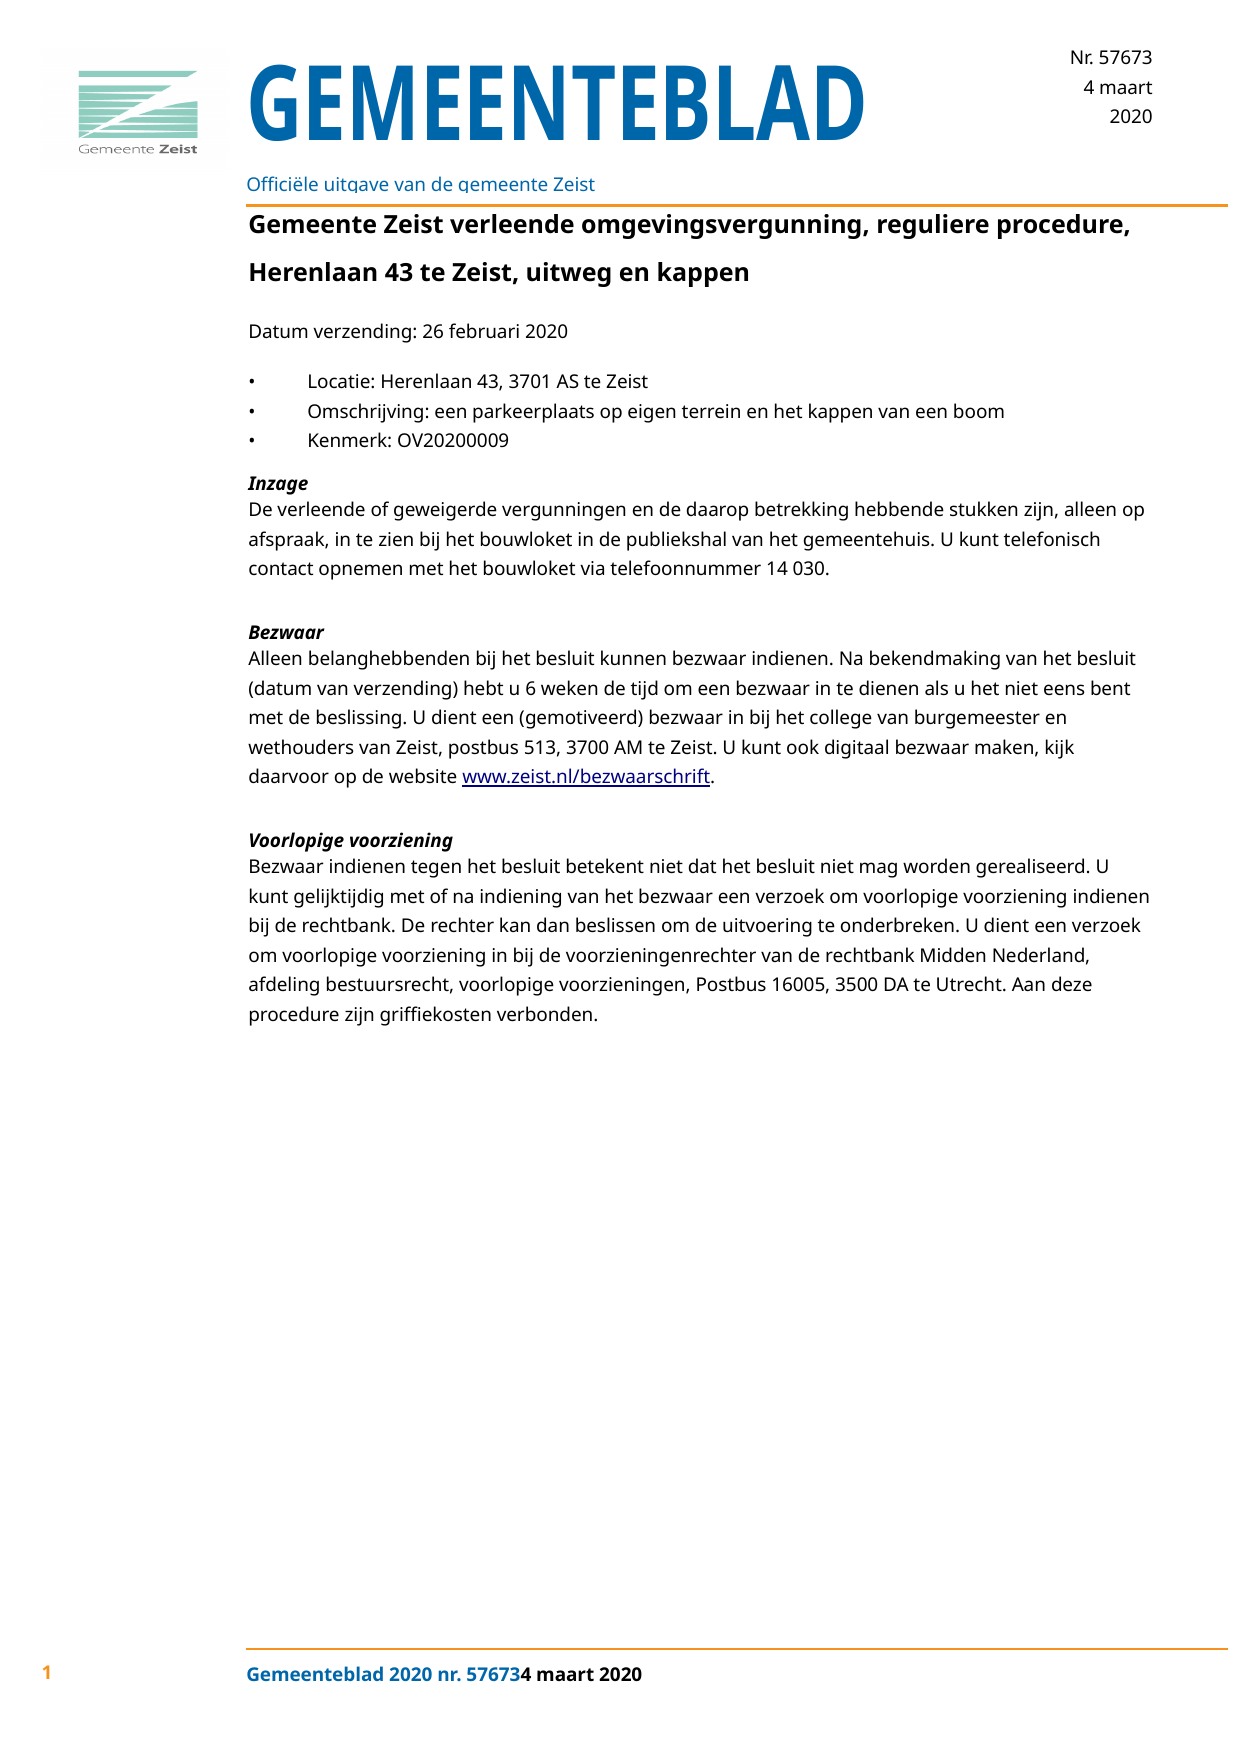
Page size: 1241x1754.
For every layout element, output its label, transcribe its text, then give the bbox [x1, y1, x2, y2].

text Bezwaar [248, 619, 1152, 645]
list Omschrijving: een parkeerplaats op eigen terrein en het kappen van een boom [248, 398, 1152, 424]
text Inzage [248, 471, 1152, 496]
picture [41, 47, 231, 172]
text Alleen belanghebbenden bij het besluit kunnen bezwaar indienen. Na bekendmaking van het besluit (datum van verzending) hebt u 6 weken de tijd om een bezwaar in te dienen als u het niet eens bent met de beslissing. U dient een (gemotiveerd) bezwaar in bij het college van burgemeester en wethouders van Zeist, postbus 513, 3700 AM te Zeist. U kunt ook digitaal bezwaar maken, kijk daarvoor op de website www.zeist.nl/bezwaarschrift. [248, 645, 1152, 789]
text Bezwaar indienen tegen het besluit betekent niet dat het besluit niet mag worden gerealiseerd. U kunt gelijktijdig met of na indiening van het bezwaar een verzoek om voorlopige voorziening indienen bij de rechtbank. De rechter kan dan beslissen om de uitvoering te onderbreken. U dient een verzoek om voorlopige voorziening in bij de voorzieningenrechter van de rechtbank Midden Nederland, afdeling bestuursrecht, voorlopige voorzieningen, Postbus 16005, 3500 DA te Utrecht. Aan deze procedure zijn griffiekosten verbonden. [248, 853, 1152, 1027]
text Gemeente Zeist verleende omgevingsvergunning, reguliere procedure, Herenlaan 43 te Zeist, uitweg en kappen [248, 207, 1152, 288]
text Datum verzending: 26 februari 2020 [248, 318, 1152, 344]
list Locatie: Herenlaan 43, 3701 AS te Zeist [248, 368, 1152, 394]
list Kenmerk: OV20200009 [248, 427, 1152, 453]
text De verleende of geweigerde vergunningen en de daarop betrekking hebbende stukken zijn, alleen op afspraak, in te zien bij het bouwloket in de publiekshal van het gemeentehuis. U kunt telefonisch contact opnemen met het bouwloket via telefoonnummer 14 030. [248, 496, 1152, 581]
text Voorlopige voorziening [248, 827, 1152, 853]
